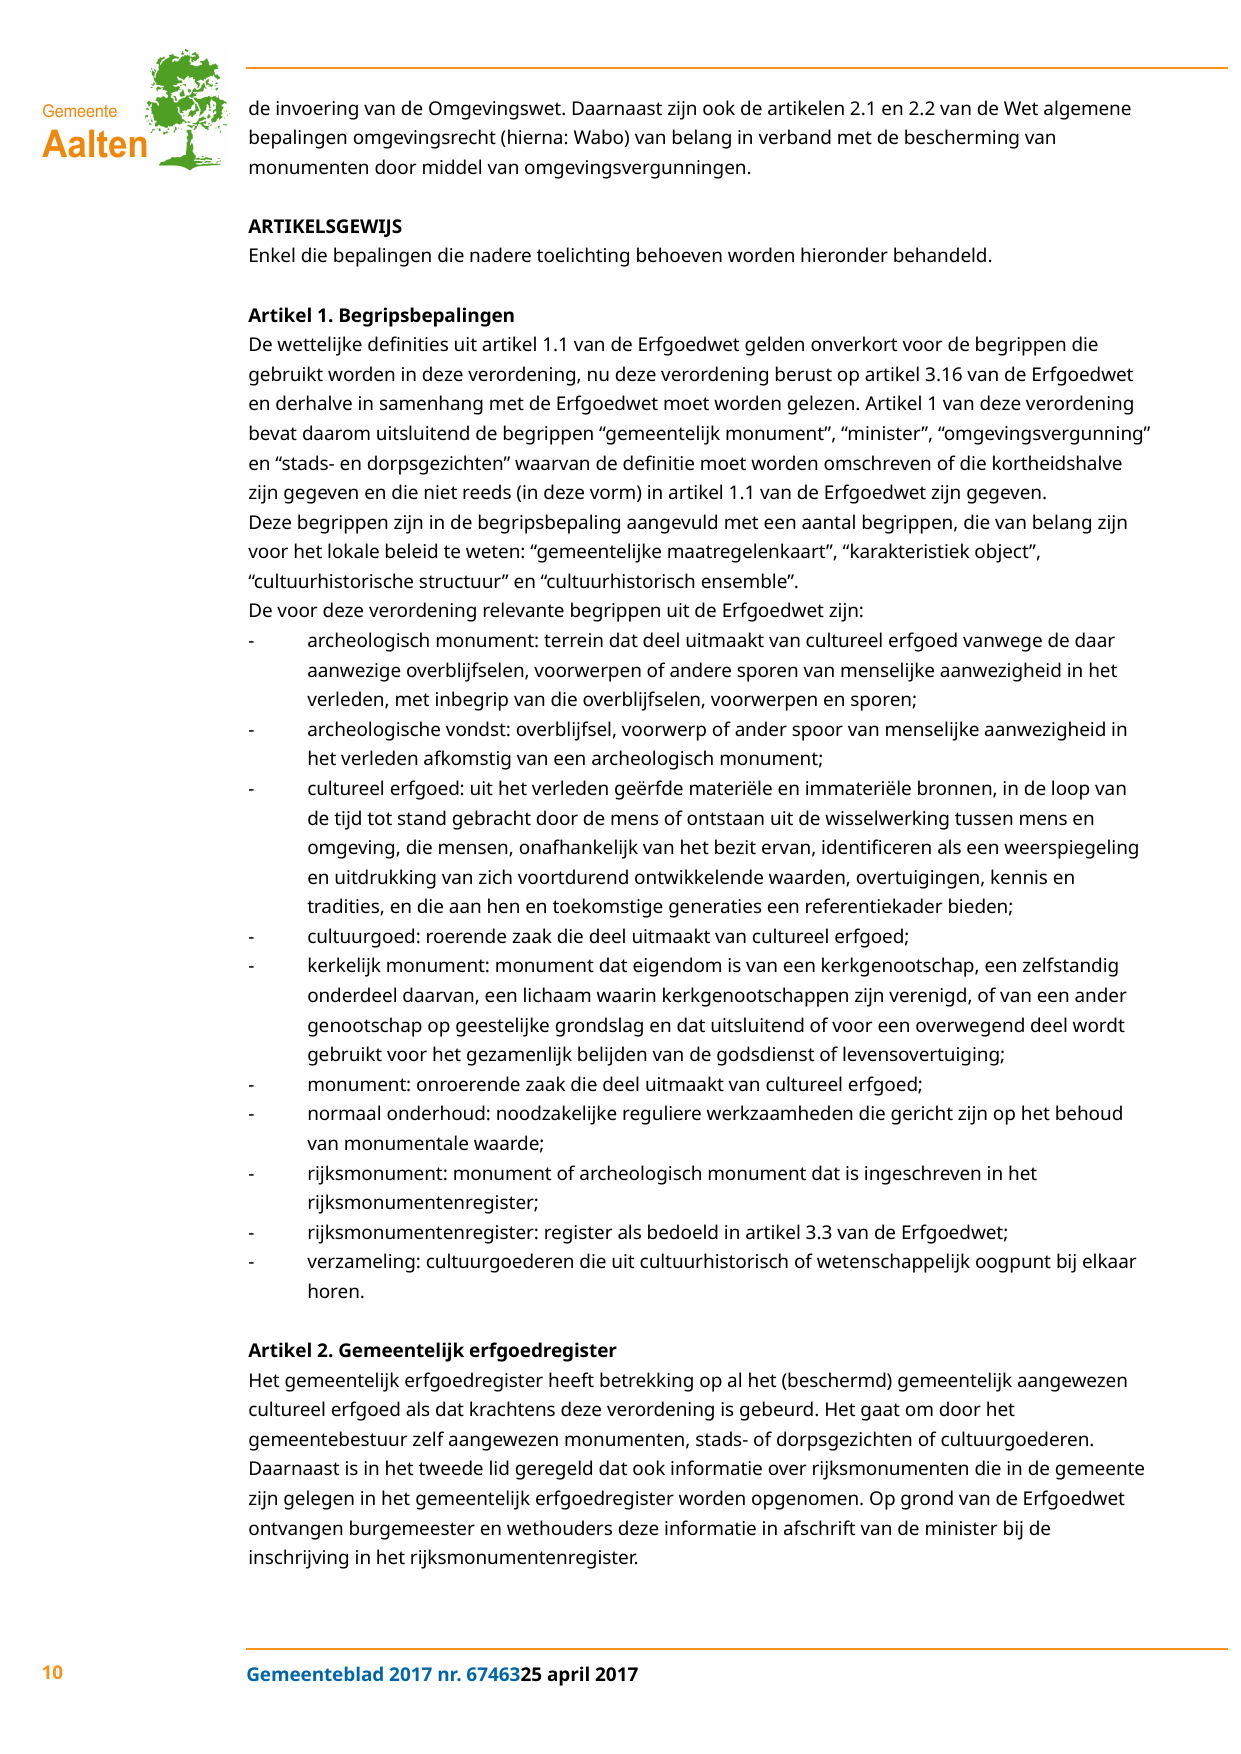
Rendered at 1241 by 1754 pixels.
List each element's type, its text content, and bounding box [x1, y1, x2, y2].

text Artikel 2. Gemeentelijk erfgoedregister [248, 1337, 1152, 1363]
text Het gemeentelijk erfgoedregister heeft betrekking op al het (beschermd) gemeentelijk aangewezen cultureel erfgoed als dat krachtens deze verordening is gebeurd. Het gaat om door het gemeentebestuur zelf aangewezen monumenten, stads- of dorpsgezichten of cultuurgoederen. Daarnaast is in het tweede lid geregeld dat ook informatie over rijksmonumenten die in de gemeente zijn gelegen in het gemeentelijk erfgoedregister worden opgenomen. Op grond van de Erfgoedwet ontvangen burgemeester en wethouders deze informatie in afschrift van de minister bij de inschrijving in het rijksmonumentenregister. [248, 1367, 1152, 1570]
list normaal onderhoud: noodzakelijke reguliere werkzaamheden die gericht zijn op het behoud van monumentale waarde; [248, 1101, 1152, 1156]
list verzameling: cultuurgoederen die uit cultuurhistorisch of wetenschappelijk oogpunt bij elkaar horen. [248, 1248, 1152, 1304]
list cultureel erfgoed: uit het verleden geërfde materiële en immateriële bronnen, in de loop van de tijd tot stand gebracht door de mens of ontstaan uit de wisselwerking tussen mens en omgeving, die mensen, onafhankelijk van het bezit ervan, identificeren als een weerspiegeling en uitdrukking van zich voortdurend ontwikkelende waarden, overtuigingen, kennis en tradities, en die aan hen en toekomstige generaties een referentiekader bieden; [248, 775, 1152, 919]
list kerkelijk monument: monument dat eigendom is van een kerkgenootschap, een zelfstandig onderdeel daarvan, een lichaam waarin kerkgenootschappen zijn verenigd, of van een ander genootschap op geestelijke grondslag en dat uitsluitend of voor een overwegend deel wordt gebruikt voor het gezamenlijk belijden van de godsdienst of levensovertuiging; [248, 953, 1152, 1067]
text Enkel die bepalingen die nadere toelichting behoeven worden hieronder behandeld. [248, 243, 1152, 268]
list rijksmonumentenregister: register als bedoeld in artikel 3.3 van de Erfgoedwet; [248, 1219, 1152, 1245]
list cultuurgoed: roerende zaak die deel uitmaakt van cultureel erfgoed; [248, 923, 1152, 949]
text De voor deze verordening relevante begrippen uit de Erfgoedwet zijn: [248, 598, 1152, 623]
text Artikel 1. Begripsbepalingen [248, 302, 1152, 328]
text de invoering van de Omgevingswet. Daarnaast zijn ook de artikelen 2.1 en 2.2 van de Wet algemene bepalingen omgevingsrecht (hierna: Wabo) van belang in verband met de bescherming van monumenten door middel van omgevingsvergunningen. [248, 95, 1152, 180]
picture [41, 47, 231, 172]
text Deze begrippen zijn in de begripsbepaling aangevuld met een aantal begrippen, die van belang zijn voor het lokale beleid te weten: “gemeentelijke maatregelenkaart”, “karakteristiek object”, “cultuurhistorische structuur” en “cultuurhistorisch ensemble”. [248, 509, 1152, 594]
text ARTIKELSGEWIJS [248, 213, 1152, 239]
text De wettelijke definities uit artikel 1.1 van de Erfgoedwet gelden onverkort voor de begrippen die gebruikt worden in deze verordening, nu deze verordening berust op artikel 3.16 van de Erfgoedwet en derhalve in samenhang met de Erfgoedwet moet worden gelezen. Artikel 1 van deze verordening bevat daarom uitsluitend de begrippen “gemeentelijk monument”, “minister”, “omgevingsvergunning” en “stads- en dorpsgezichten” waarvan de definitie moet worden omschreven of die kortheidshalve zijn gegeven en die niet reeds (in deze vorm) in artikel 1.1 van de Erfgoedwet zijn gegeven. [248, 331, 1152, 505]
list monument: onroerende zaak die deel uitmaakt van cultureel erfgoed; [248, 1071, 1152, 1097]
list archeologische vondst: overblijfsel, voorwerp of ander spoor van menselijke aanwezigheid in het verleden afkomstig van een archeologisch monument; [248, 716, 1152, 771]
list rijksmonument: monument of archeologisch monument dat is ingeschreven in het rijksmonumentenregister; [248, 1160, 1152, 1215]
list archeologisch monument: terrein dat deel uitmaakt van cultureel erfgoed vanwege de daar aanwezige overblijfselen, voorwerpen of andere sporen van menselijke aanwezigheid in het verleden, met inbegrip van die overblijfselen, voorwerpen en sporen; [248, 627, 1152, 712]
